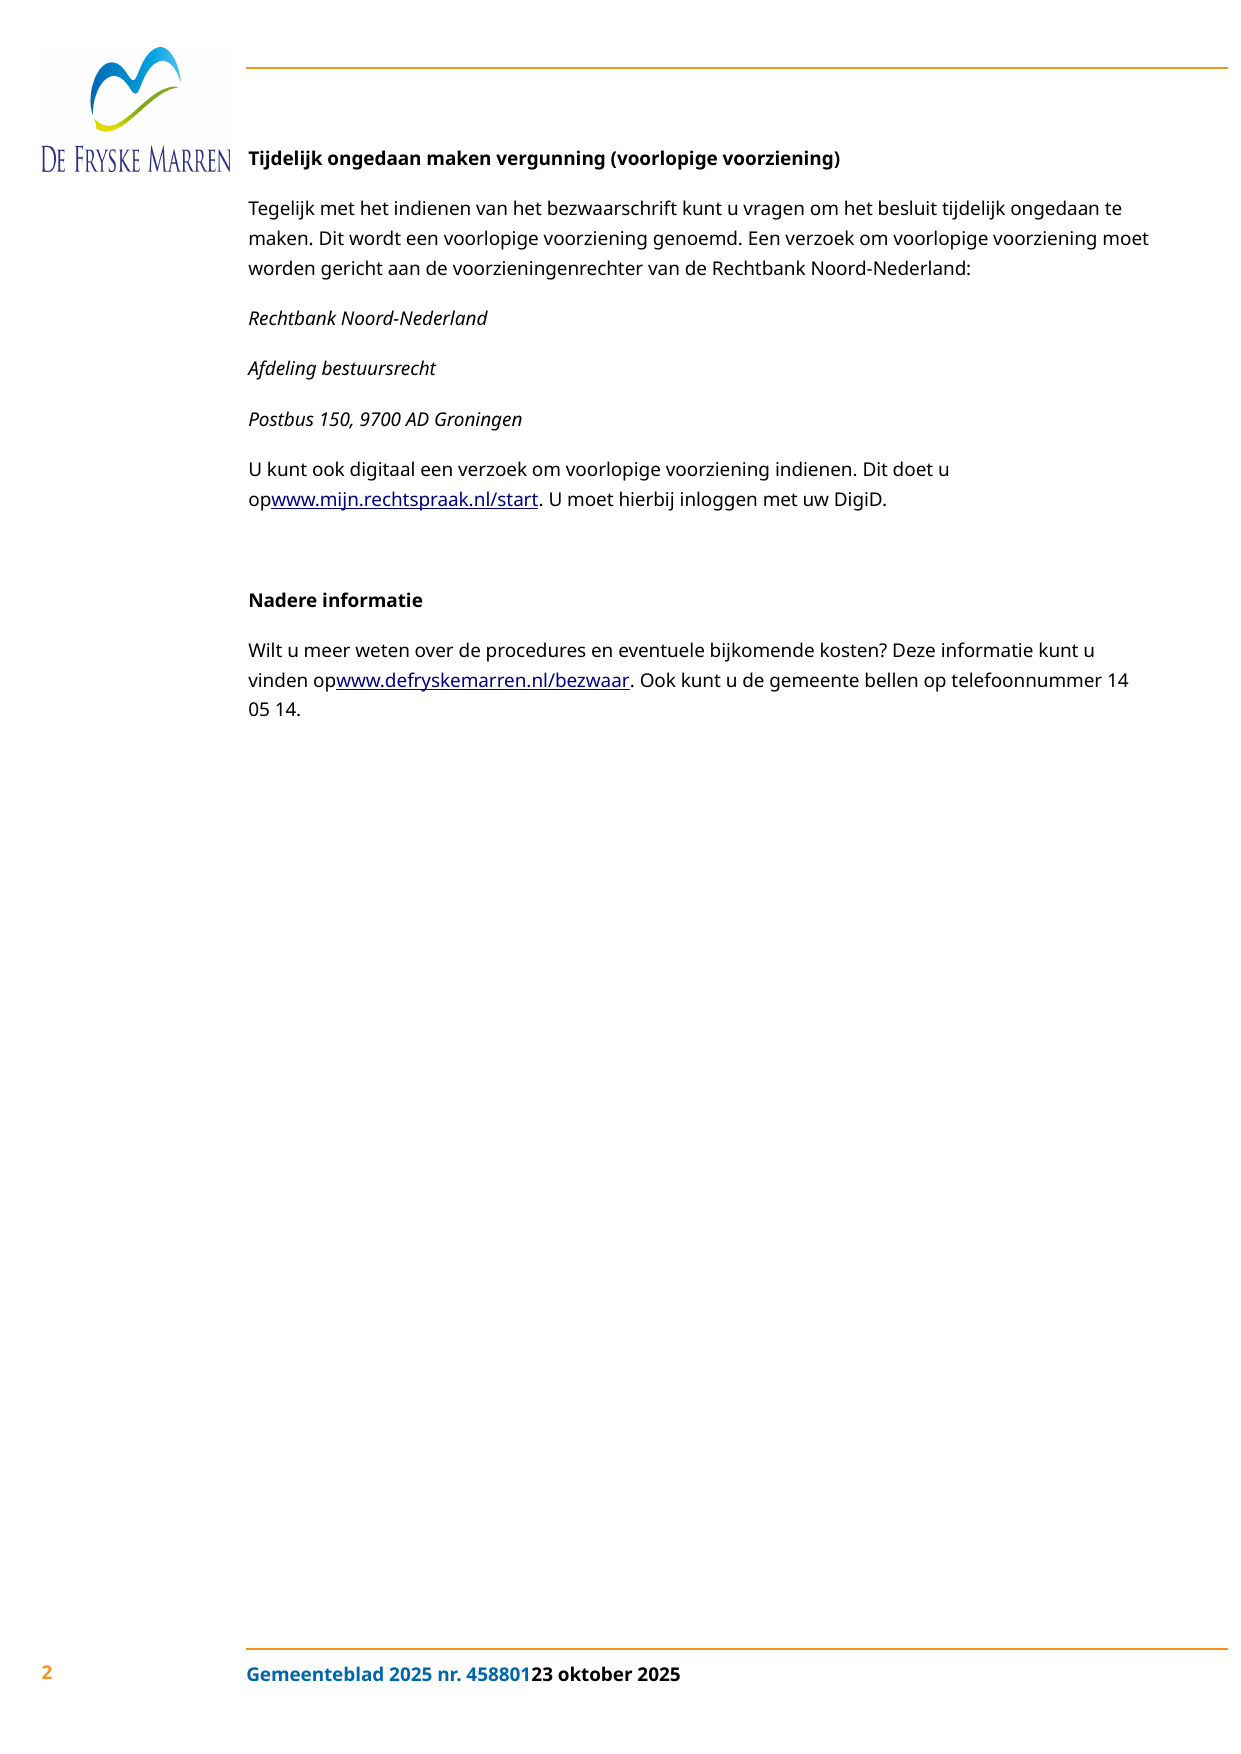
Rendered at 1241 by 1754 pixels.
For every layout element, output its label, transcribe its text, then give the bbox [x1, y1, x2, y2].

text U kunt ook digitaal een verzoek om voorlopige voorziening indienen. Dit doet u opwww.mijn.rechtspraak.nl/start. U moet hierbij inloggen met uw DigiD. [248, 456, 1152, 512]
text Postbus 150, 9700 AD Groningen [248, 406, 1152, 432]
text Rechtbank Noord-Nederland [248, 305, 1152, 331]
text Afdeling bestuursrecht [248, 356, 1152, 381]
text Nadere informatie [248, 587, 1152, 613]
picture [41, 47, 231, 172]
text Tijdelijk ongedaan maken vergunning (voorlopige voorziening) [248, 145, 1152, 171]
text Wilt u meer weten over de procedures en eventuele bijkomende kosten? Deze informatie kunt u vinden opwww.defryskemarren.nl/bezwaar. Ook kunt u de gemeente bellen op telefoonnummer 14 05 14. [248, 637, 1152, 722]
text Tegelijk met het indienen van het bezwaarschrift kunt u vragen om het besluit tijdelijk ongedaan te maken. Dit wordt een voorlopige voorziening genoemd. Een verzoek om voorlopige voorziening moet worden gericht aan de voorzieningenrechter van de Rechtbank Noord-Nederland: [248, 196, 1152, 281]
